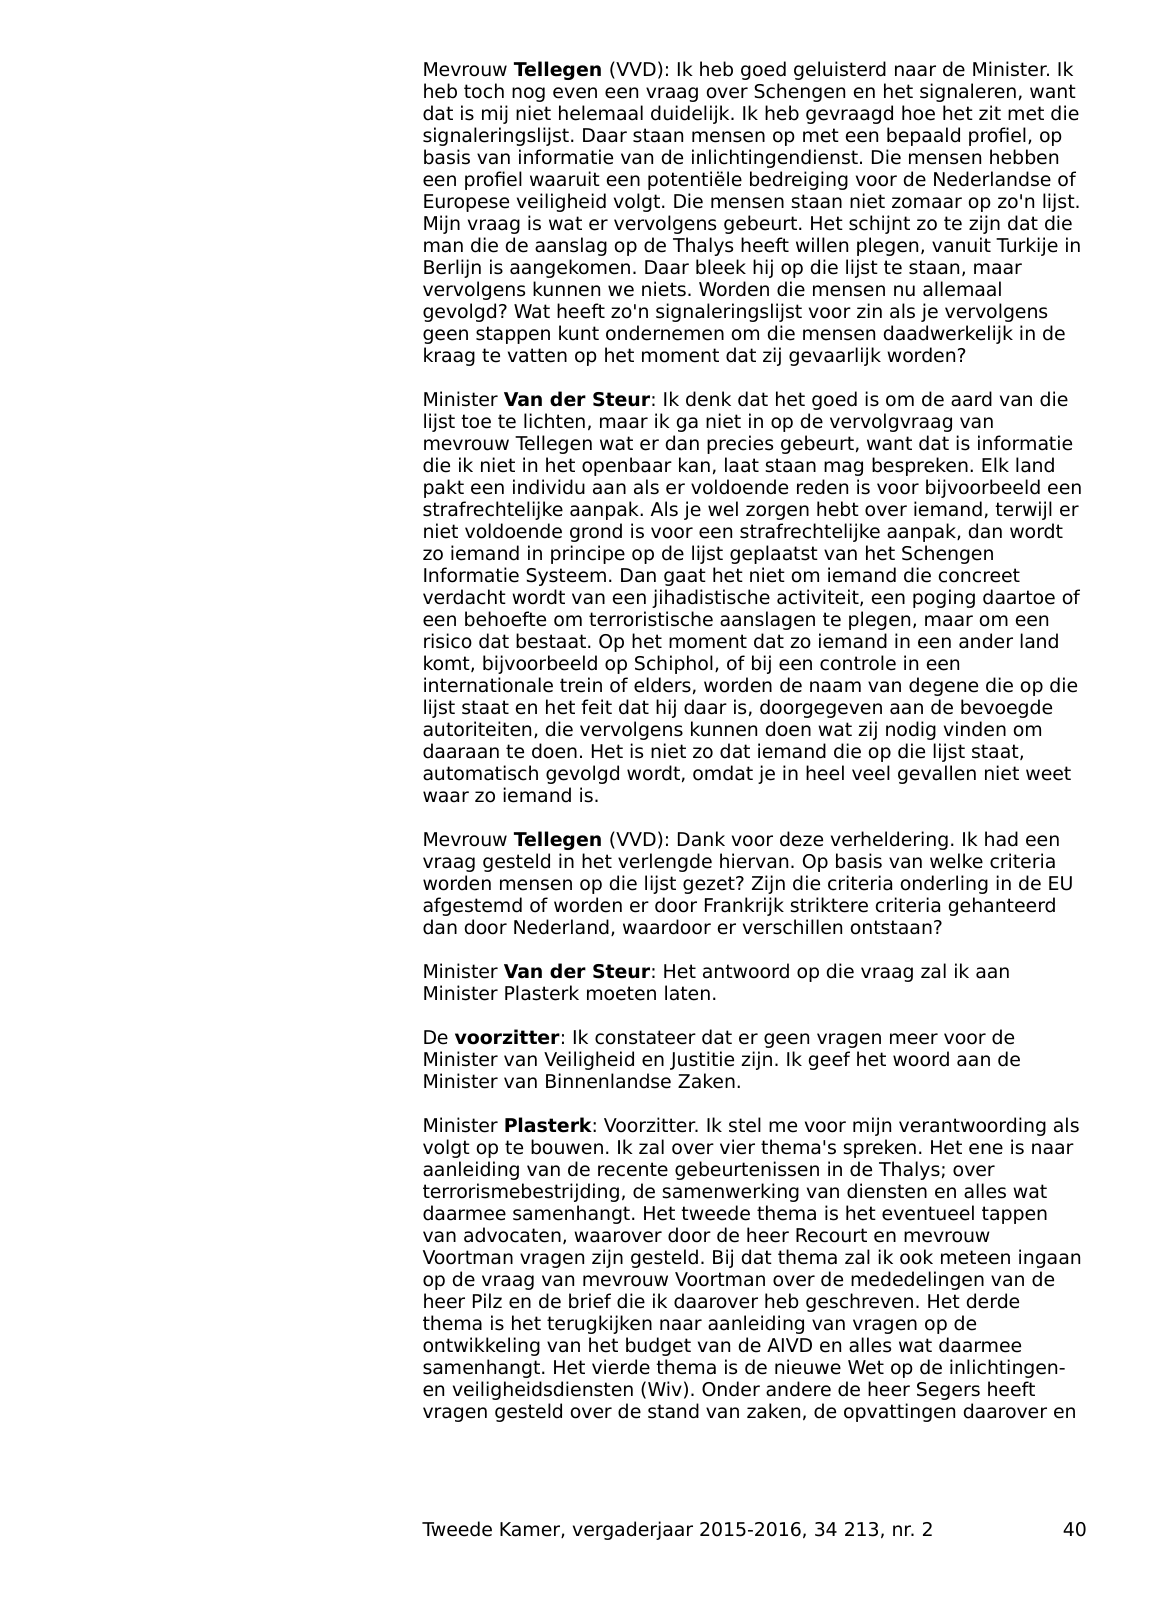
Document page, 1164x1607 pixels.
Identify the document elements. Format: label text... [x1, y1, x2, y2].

text Minister Van der Steur: Ik denk dat het goed is om de aard van die lijst toe te lichten, maar ik ga niet in op de vervolgvraag van mevrouw Tellegen wat er dan precies gebeurt, want dat is informatie die ik niet in het openbaar kan, laat staan mag bespreken. Elk land pakt een individu aan als er voldoende reden is voor bijvoorbeeld een strafrechtelijke aanpak. Als je wel zorgen hebt over iemand, terwijl er niet voldoende grond is voor een strafrechtelijke aanpak, dan wordt zo iemand in principe op de lijst geplaatst van het Schengen Informatie Systeem. Dan gaat het niet om iemand die concreet verdacht wordt van een jihadistische activiteit, een poging daartoe of een behoefte om terroristische aanslagen te plegen, maar om een risico dat bestaat. Op het moment dat zo iemand in een ander land komt, bijvoorbeeld op Schiphol, of bij een controle in een internationale trein of elders, worden de naam van degene die op die lijst staat en het feit dat hij daar is, doorgegeven aan de bevoegde autoriteiten, die vervolgens kunnen doen wat zij nodig vinden om daaraan te doen. Het is niet zo dat iemand die op die lijst staat, automatisch gevolgd wordt, omdat je in heel veel gevallen niet weet waar zo iemand is. [422, 389, 1087, 807]
text Mevrouw Tellegen (VVD): Dank voor deze verheldering. Ik had een vraag gesteld in het verlengde hiervan. Op basis van welke criteria worden mensen op die lijst gezet? Zijn die criteria onderling in de EU afgestemd of worden er door Frankrijk striktere criteria gehanteerd dan door Nederland, waardoor er verschillen ontstaan? [422, 829, 1087, 939]
text De voorzitter: Ik constateer dat er geen vragen meer voor de Minister van Veiligheid en Justitie zijn. Ik geef het woord aan de Minister van Binnenlandse Zaken. [422, 1027, 1087, 1093]
text Minister Plasterk: Voorzitter. Ik stel me voor mijn verantwoording als volgt op te bouwen. Ik zal over vier thema's spreken. Het ene is naar aanleiding van de recente gebeurtenissen in de Thalys; over terrorismebestrijding, de samenwerking van diensten en alles wat daarmee samenhangt. Het tweede thema is het eventueel tappen van advocaten, waarover door de heer Recourt en mevrouw Voortman vragen zijn gesteld. Bij dat thema zal ik ook meteen ingaan op de vraag van mevrouw Voortman over de mededelingen van de heer Pilz en de brief die ik daarover heb geschreven. Het derde thema is het terugkijken naar aanleiding van vragen op de ontwikkeling van het budget van de AIVD en alles wat daarmee samenhangt. Het vierde thema is de nieuwe Wet op de inlichtingen- en veiligheidsdiensten (Wiv). Onder andere de heer Segers heeft vragen gesteld over de stand van zaken, de opvattingen daarover en [422, 1115, 1087, 1423]
text Minister Van der Steur: Het antwoord op die vraag zal ik aan Minister Plasterk moeten laten. [422, 961, 1087, 1005]
text Mevrouw Tellegen (VVD): Ik heb goed geluisterd naar de Minister. Ik heb toch nog even een vraag over Schengen en het signaleren, want dat is mij niet helemaal duidelijk. Ik heb gevraagd hoe het zit met die signaleringslijst. Daar staan mensen op met een bepaald profiel, op basis van informatie van de inlichtingendienst. Die mensen hebben een profiel waaruit een potentiële bedreiging voor de Nederlandse of Europese veiligheid volgt. Die mensen staan niet zomaar op zo'n lijst. Mijn vraag is wat er vervolgens gebeurt. Het schijnt zo te zijn dat die man die de aanslag op de Thalys heeft willen plegen, vanuit Turkije in Berlijn is aangekomen. Daar bleek hij op die lijst te staan, maar vervolgens kunnen we niets. Worden die mensen nu allemaal gevolgd? Wat heeft zo'n signaleringslijst voor zin als je vervolgens geen stappen kunt ondernemen om die mensen daadwerkelijk in de kraag te vatten op het moment dat zij gevaarlijk worden? [422, 59, 1087, 367]
